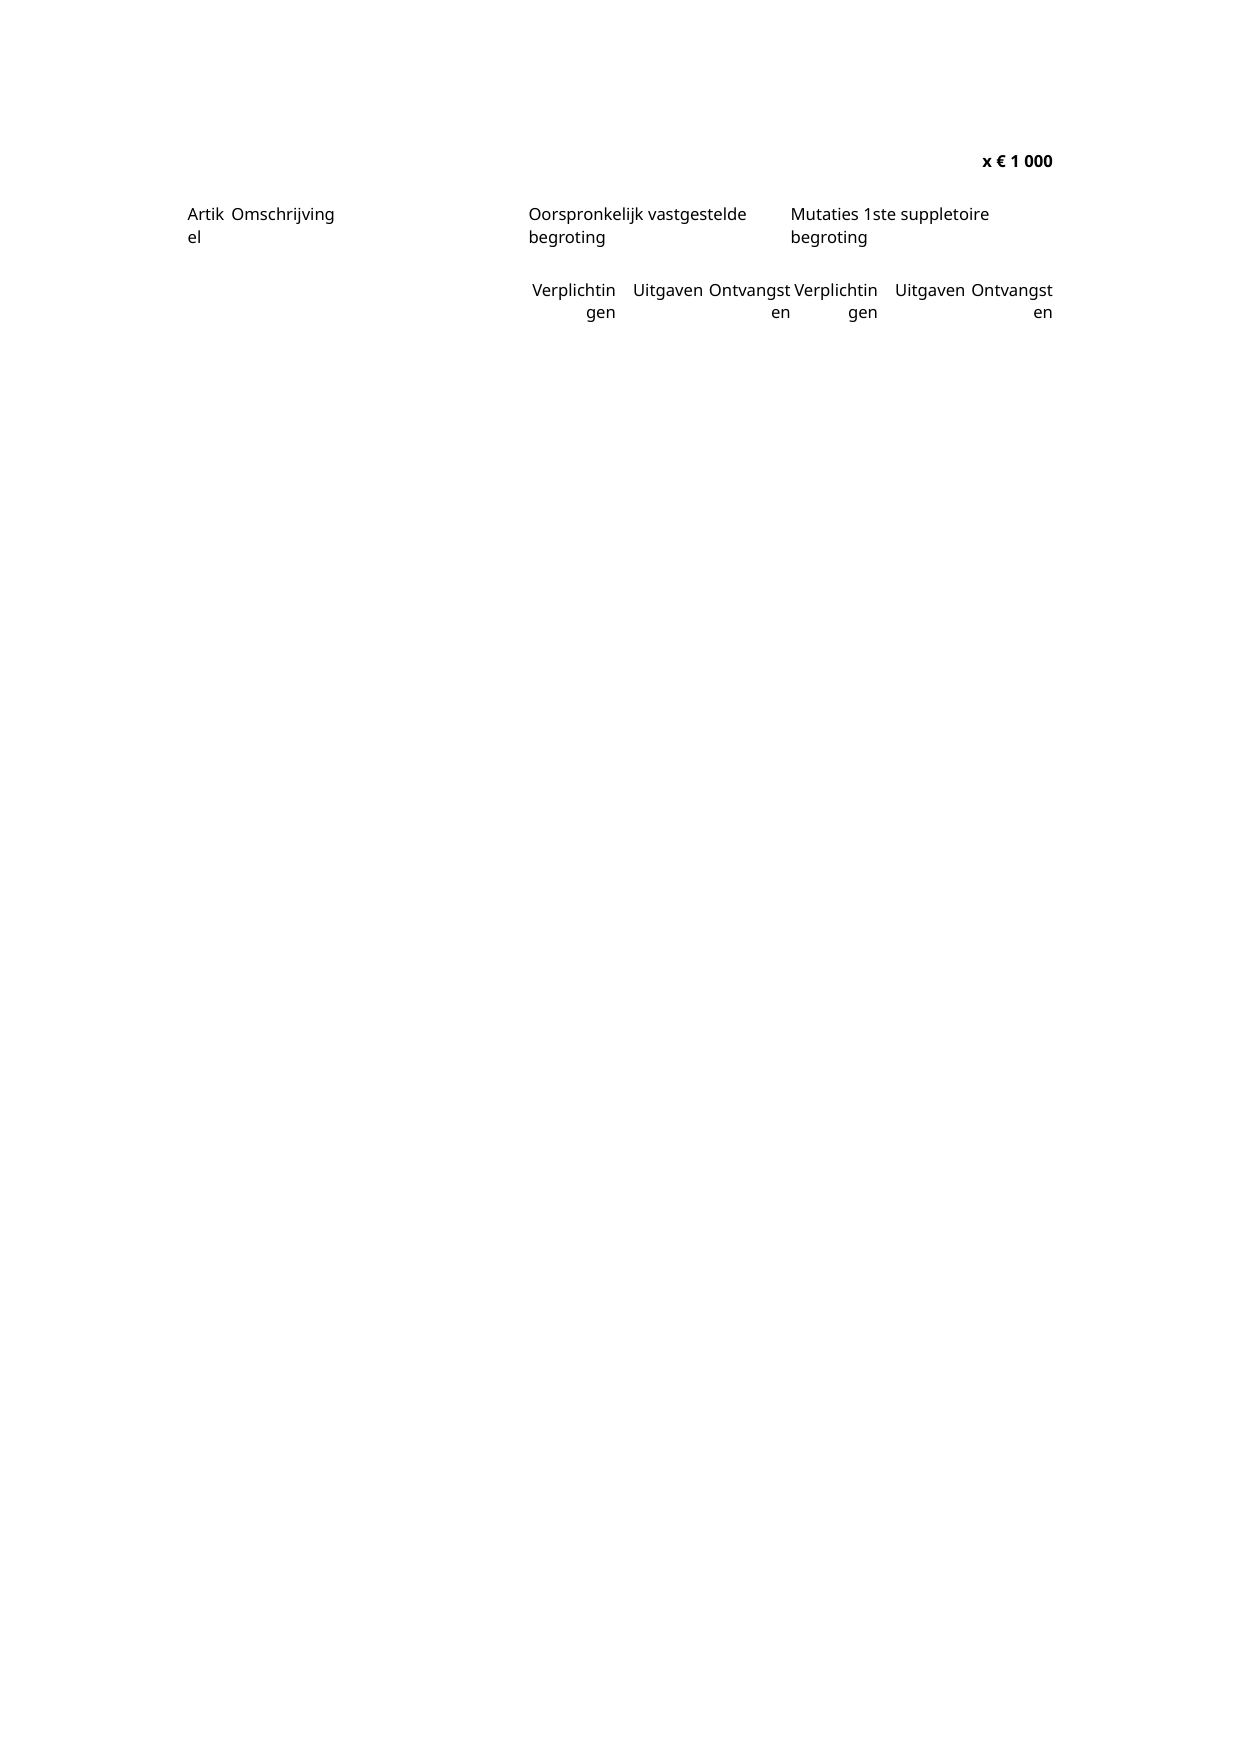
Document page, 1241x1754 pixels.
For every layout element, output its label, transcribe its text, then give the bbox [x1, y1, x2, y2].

table_cell Verplichtingen [790, 278, 878, 353]
table_cell Artikel [188, 203, 231, 278]
table_cell Verplichtingen [528, 278, 616, 353]
table_cell Ontvangsten [703, 278, 790, 353]
table_cell [188, 354, 231, 406]
table_cell [528, 354, 616, 406]
table_cell [703, 354, 790, 406]
table_cell [878, 354, 965, 406]
table_header x € 1 000 [188, 150, 1053, 203]
table_cell [231, 278, 528, 353]
table_cell Mutaties 1ste suppletoire begroting [790, 203, 1053, 278]
table_cell Oorspronkelijk vastgestelde begroting [528, 203, 790, 278]
table_cell [965, 354, 1053, 406]
table_cell [616, 354, 703, 406]
table_cell [231, 354, 528, 406]
table_cell Uitgaven [616, 278, 703, 353]
table_cell Ontvangsten [965, 278, 1053, 353]
table_cell [790, 354, 878, 406]
table_cell Uitgaven [878, 278, 965, 353]
table_cell Omschrijving [231, 203, 528, 278]
table_cell [188, 278, 231, 353]
